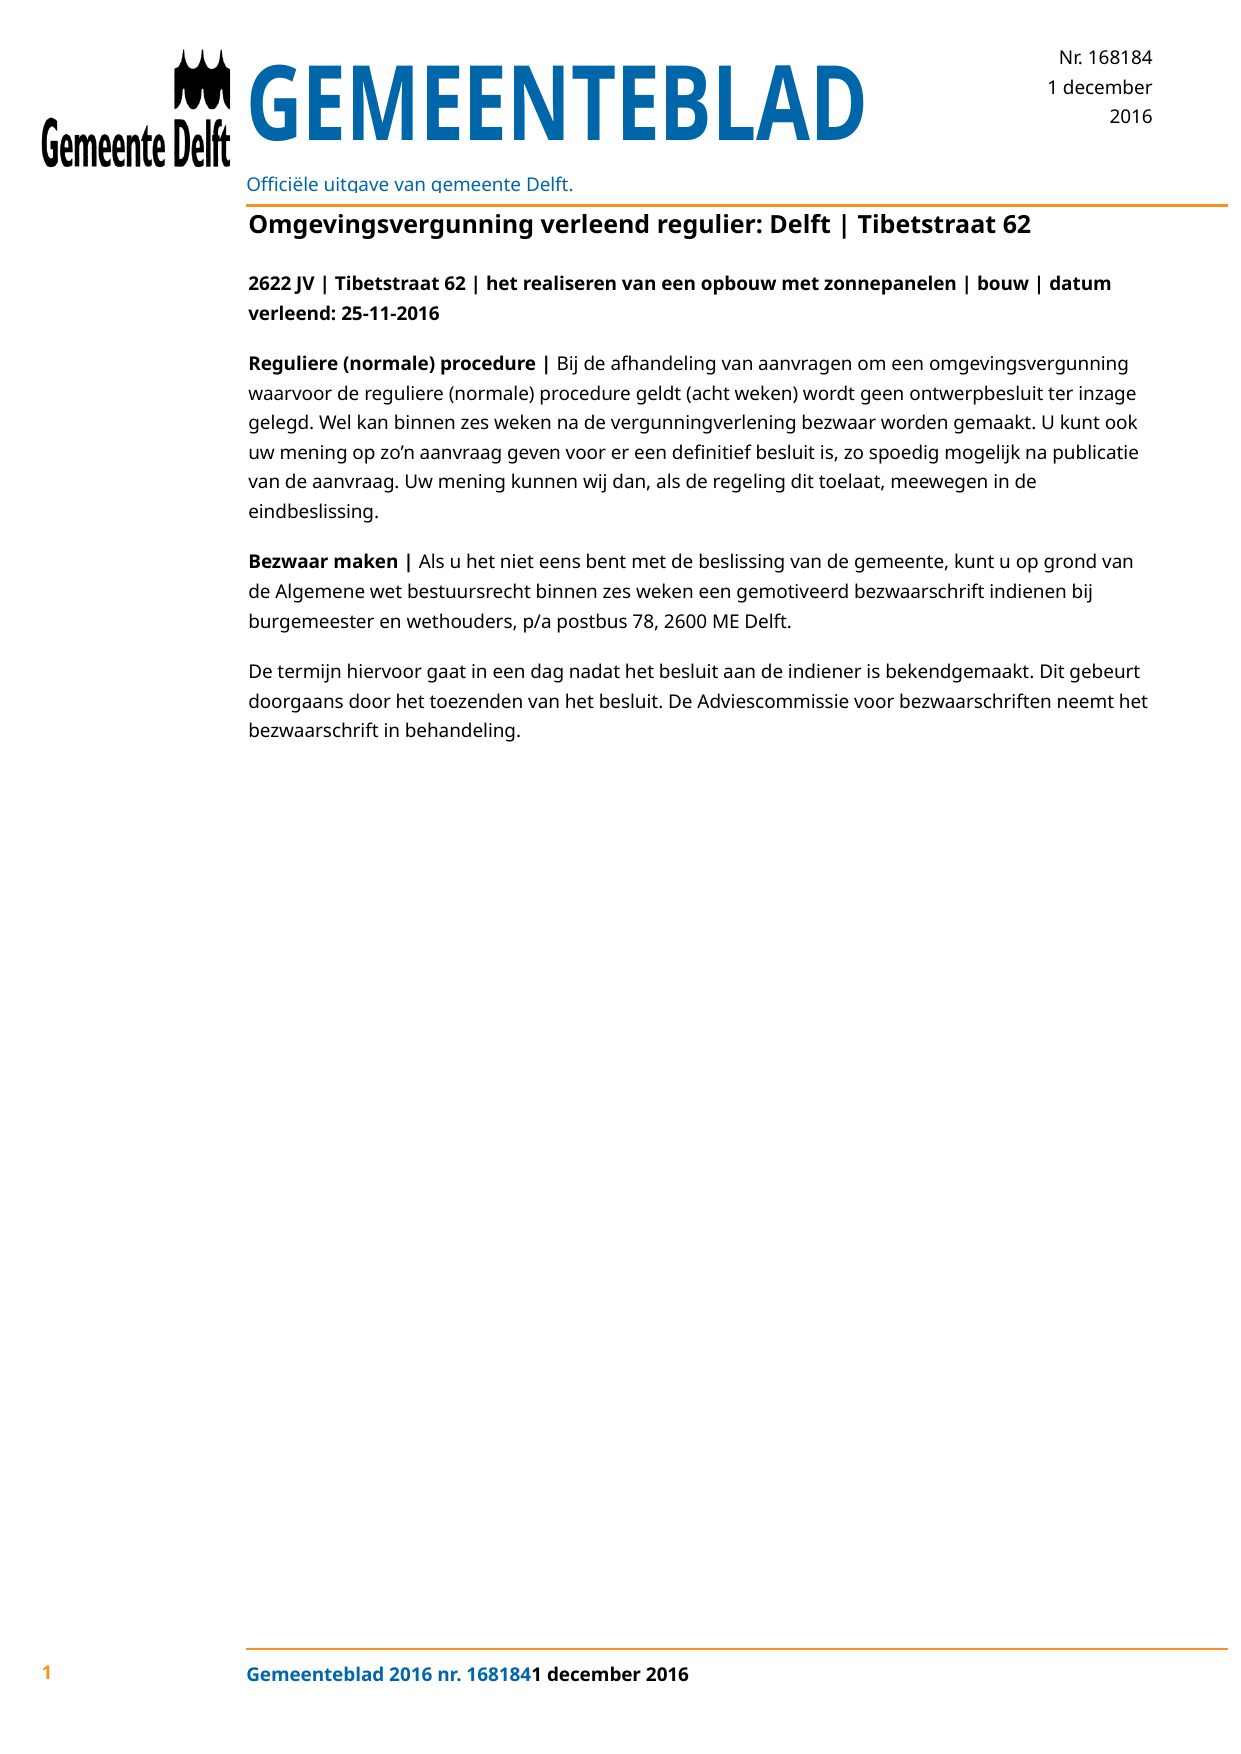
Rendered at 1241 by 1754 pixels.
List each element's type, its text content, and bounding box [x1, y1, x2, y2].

text 2622 JV | Tibetstraat 62 | het realiseren van een opbouw met zonnepanelen | bouw | datum verleend: 25-11-2016 [248, 270, 1152, 326]
text Omgevingsvergunning verleend regulier: Delft | Tibetstraat 62 [248, 207, 1152, 241]
picture [41, 47, 231, 172]
text Bezwaar maken | Als u het niet eens bent met de beslissing van de gemeente, kunt u op grond van de Algemene wet bestuursrecht binnen zes weken een gemotiveerd bezwaarschrift indienen bij burgemeester en wethouders, p/a postbus 78, 2600 ME Delft. [248, 549, 1152, 633]
text De termijn hiervoor gaat in een dag nadat het besluit aan de indiener is bekendgemaakt. Dit gebeurt doorgaans door het toezenden van het besluit. De Adviescommissie voor bezwaarschriften neemt het bezwaarschrift in behandeling. [248, 658, 1152, 743]
text Reguliere (normale) procedure | Bij de afhandeling van aanvragen om een omgevingsvergunning waarvoor de reguliere (normale) procedure geldt (acht weken) wordt geen ontwerpbesluit ter inzage gelegd. Wel kan binnen zes weken na de vergunningverlening bezwaar worden gemaakt. U kunt ook uw mening op zo’n aanvraag geven voor er een definitief besluit is, zo spoedig mogelijk na publicatie van de aanvraag. Uw mening kunnen wij dan, als de regeling dit toelaat, meewegen in de eindbeslissing. [248, 350, 1152, 524]
